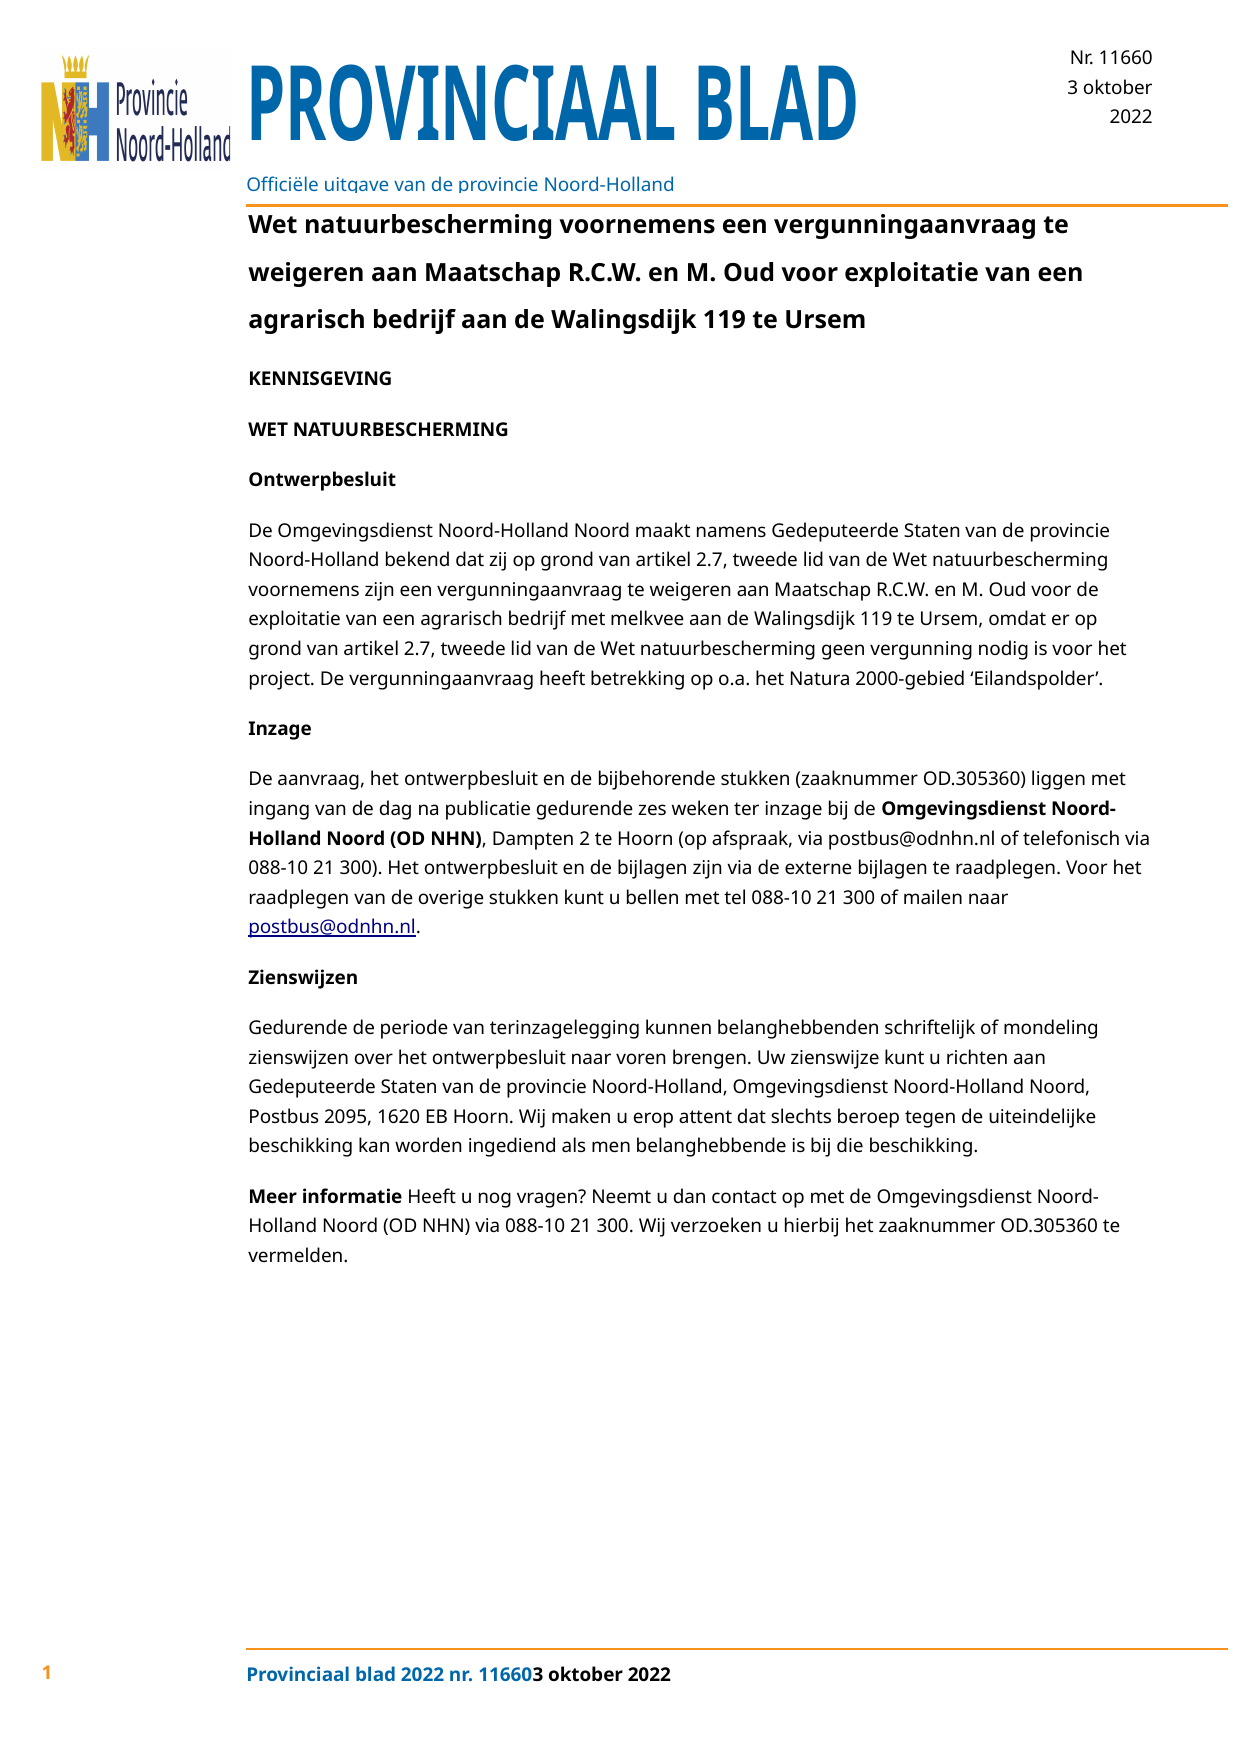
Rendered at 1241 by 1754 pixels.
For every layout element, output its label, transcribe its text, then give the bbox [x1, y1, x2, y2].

picture [41, 47, 231, 172]
text De aanvraag, het ontwerpbesluit en de bijbehorende stukken (zaaknummer OD.305360) liggen met ingang van de dag na publicatie gedurende zes weken ter inzage bij de Omgevingsdienst Noord-Holland Noord (OD NHN), Dampten 2 te Hoorn (op afspraak, via postbus@odnhn.nl of telefonisch via 088-10 21 300). Het ontwerpbesluit en de bijlagen zijn via de externe bijlagen te raadplegen. Voor het raadplegen van de overige stukken kunt u bellen met tel 088-10 21 300 of mailen naar postbus@odnhn.nl. [248, 766, 1152, 939]
text Meer informatie Heeft u nog vragen? Neemt u dan contact op met de Omgevingsdienst Noord-Holland Noord (OD NHN) via 088-10 21 300. Wij verzoeken u hierbij het zaaknummer OD.305360 te vermelden. [248, 1183, 1152, 1268]
text WET NATUURBESCHERMING [248, 416, 1152, 442]
text KENNISGEVING [248, 366, 1152, 391]
text Zienswijzen [248, 964, 1152, 989]
text Gedurende de periode van terinzagelegging kunnen belanghebbenden schriftelijk of mondeling zienswijzen over het ontwerpbesluit naar voren brengen. Uw zienswijze kunt u richten aan Gedeputeerde Staten van de provincie Noord-Holland, Omgevingsdienst Noord-Holland Noord, Postbus 2095, 1620 EB Hoorn. Wij maken u erop attent dat slechts beroep tegen de uiteindelijke beschikking kan worden ingediend als men belanghebbende is bij die beschikking. [248, 1014, 1152, 1158]
text Wet natuurbescherming voornemens een vergunningaanvraag te weigeren aan Maatschap R.C.W. en M. Oud voor exploitatie van een agrarisch bedrijf aan de Walingsdijk 119 te Ursem [248, 207, 1152, 336]
text De Omgevingsdienst Noord-Holland Noord maakt namens Gedeputeerde Staten van de provincie Noord-Holland bekend dat zij op grond van artikel 2.7, tweede lid van de Wet natuurbescherming voornemens zijn een vergunningaanvraag te weigeren aan Maatschap R.C.W. en M. Oud voor de exploitatie van een agrarisch bedrijf met melkvee aan de Walingsdijk 119 te Ursem, omdat er op grond van artikel 2.7, tweede lid van de Wet natuurbescherming geen vergunning nodig is voor het project. De vergunningaanvraag heeft betrekking op o.a. het Natura 2000-gebied ‘Eilandspolder’. [248, 517, 1152, 690]
text Ontwerpbesluit [248, 466, 1152, 492]
text Inzage [248, 715, 1152, 741]
